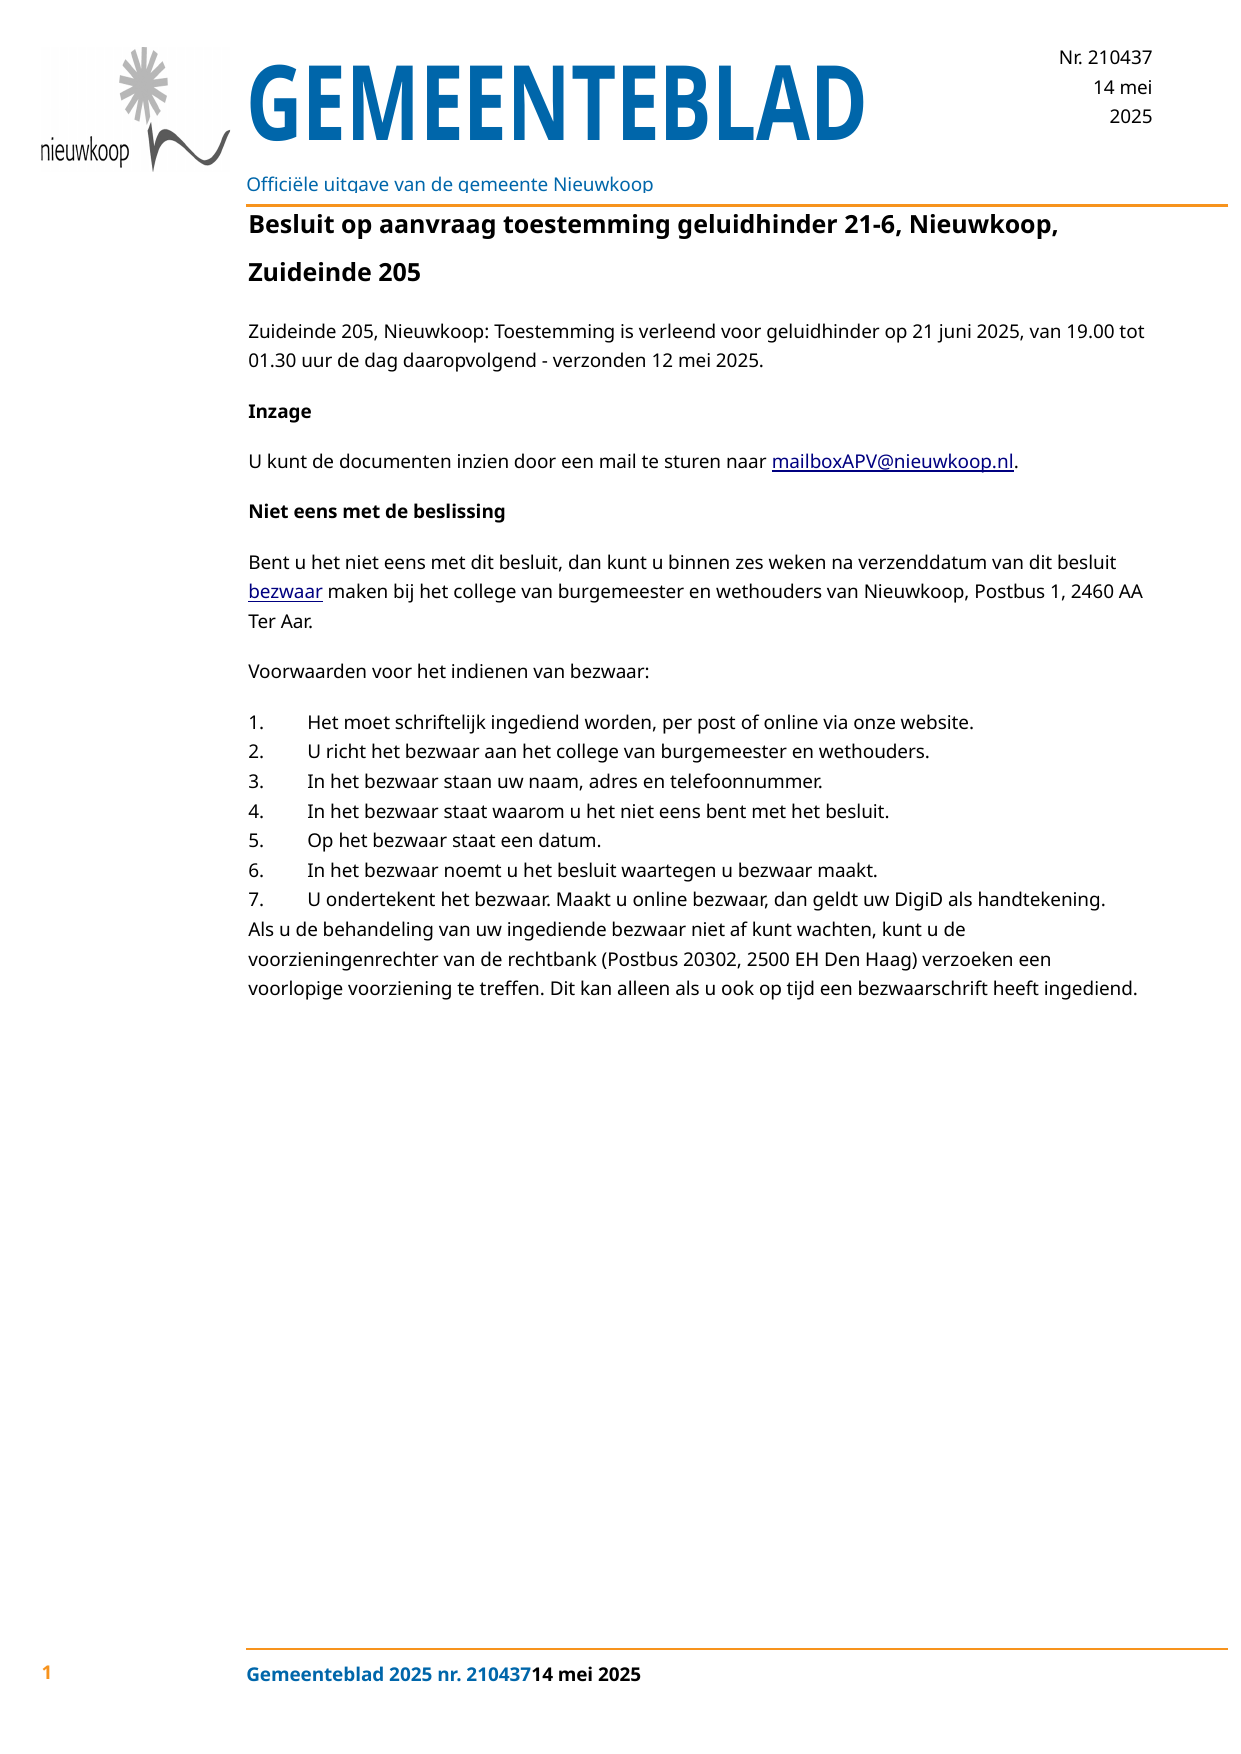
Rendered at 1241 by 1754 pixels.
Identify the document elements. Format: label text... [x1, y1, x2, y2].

list In het bezwaar staan uw naam, adres en telefoonnummer. [248, 768, 1152, 794]
text Als u de behandeling van uw ingediende bezwaar niet af kunt wachten, kunt u de voorzieningenrechter van de rechtbank (Postbus 20302, 2500 EH Den Haag) verzoeken een voorlopige voorziening te treffen. Dit kan alleen als u ook op tijd een bezwaarschrift heeft ingediend. [248, 916, 1152, 1001]
list Op het bezwaar staat een datum. [248, 827, 1152, 853]
text Voorwaarden voor het indienen van bezwaar: [248, 659, 1152, 684]
picture [41, 47, 231, 172]
text Zuideinde 205, Nieuwkoop: Toestemming is verleend voor geluidhinder op 21 juni 2025, van 19.00 tot 01.30 uur de dag daaropvolgend - verzonden 12 mei 2025. [248, 318, 1152, 373]
text Bent u het niet eens met dit besluit, dan kunt u binnen zes weken na verzenddatum van dit besluit bezwaar maken bij het college van burgemeester en wethouders van Nieuwkoop, Postbus 1, 2460 AA Ter Aar. [248, 549, 1152, 634]
list Het moet schriftelijk ingediend worden, per post of online via onze website. [248, 709, 1152, 735]
list In het bezwaar noemt u het besluit waartegen u bezwaar maakt. [248, 857, 1152, 883]
text U kunt de documenten inzien door een mail te sturen naar mailboxAPV@nieuwkoop.nl. [248, 448, 1152, 474]
text Niet eens met de beslissing [248, 499, 1152, 524]
list In het bezwaar staat waarom u het niet eens bent met het besluit. [248, 798, 1152, 824]
list U richt het bezwaar aan het college van burgemeester en wethouders. [248, 739, 1152, 764]
text Besluit op aanvraag toestemming geluidhinder 21-6, Nieuwkoop, Zuideinde 205 [248, 207, 1152, 288]
list U ondertekent het bezwaar. Maakt u online bezwaar, dan geldt uw DigiD als handtekening. [248, 887, 1152, 912]
text Inzage [248, 398, 1152, 424]
